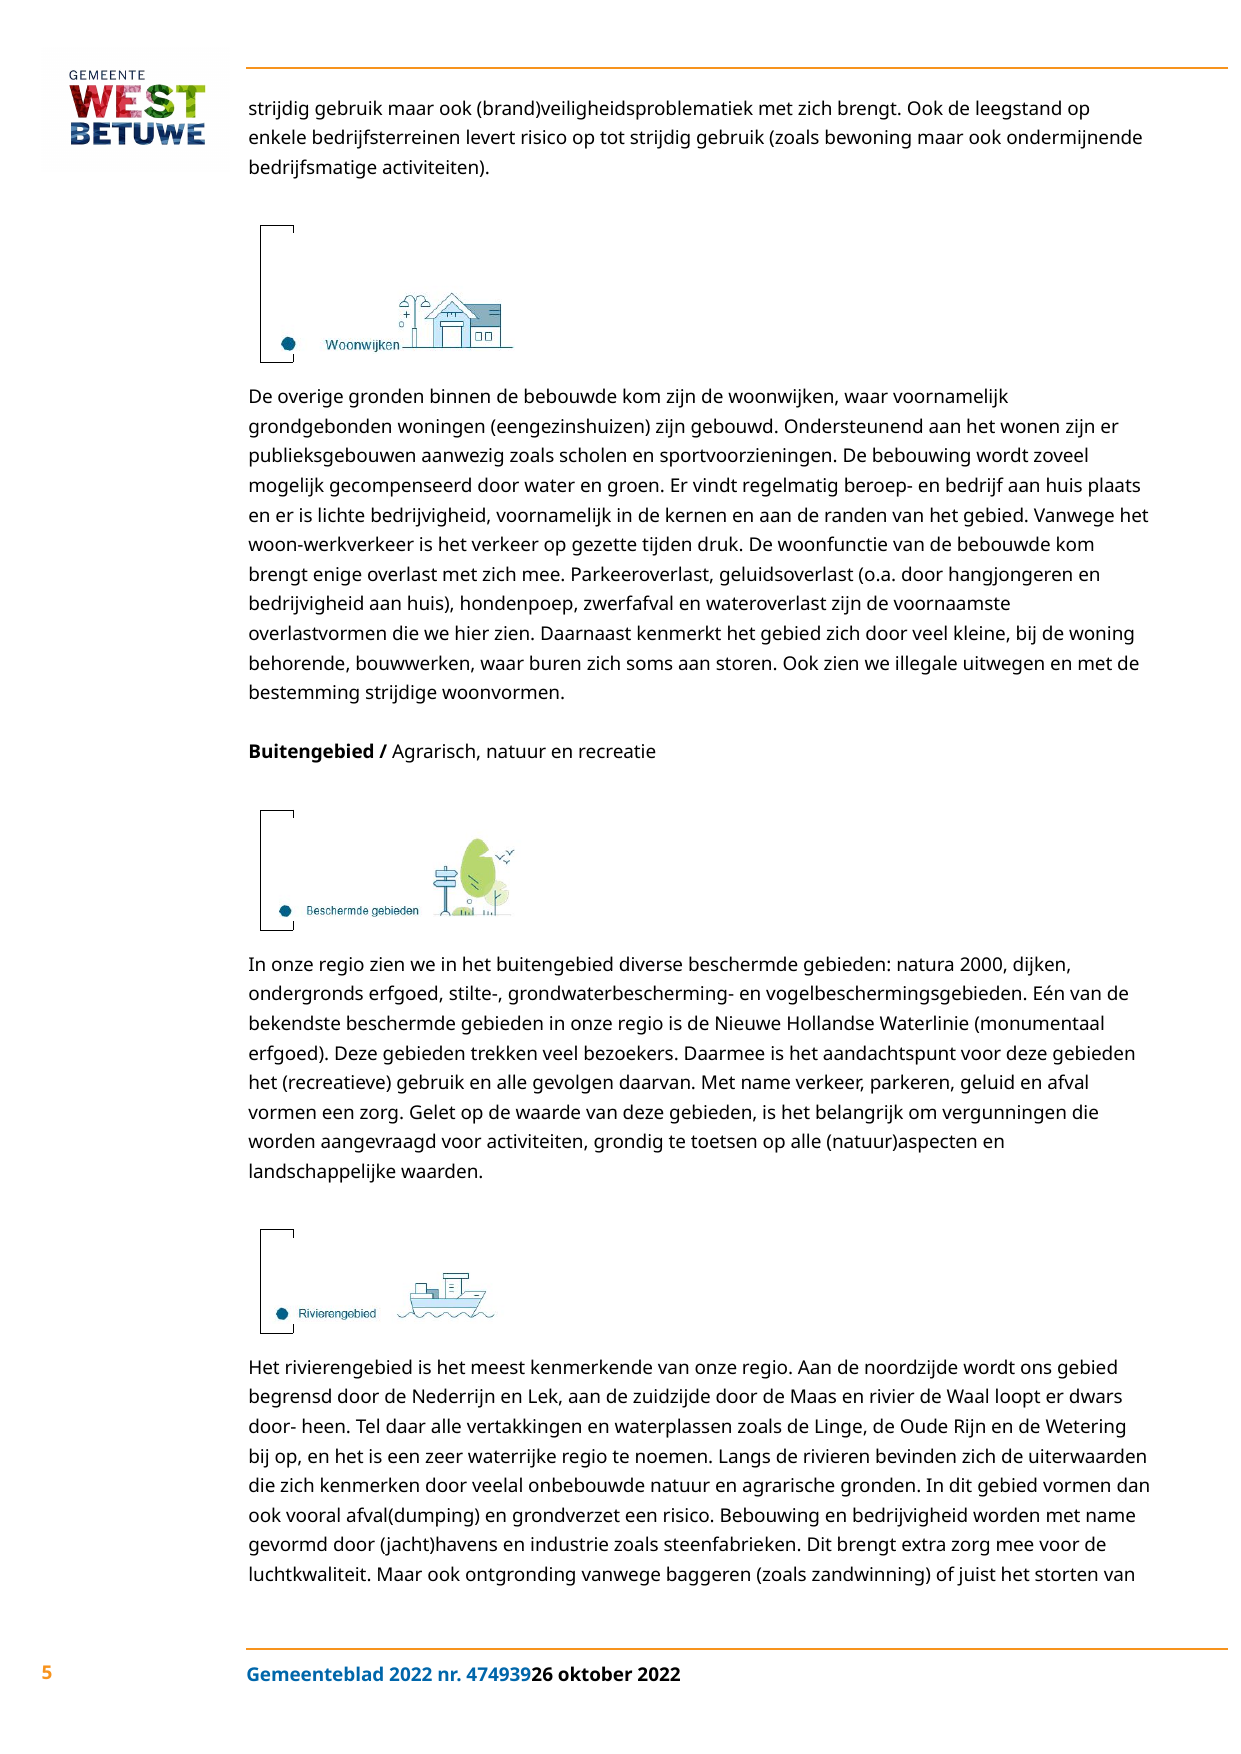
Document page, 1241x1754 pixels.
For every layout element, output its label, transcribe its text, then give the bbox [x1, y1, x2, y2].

text De overige gronden binnen de bebouwde kom zijn de woonwijken, waar voornamelijk grondgebonden woningen (eengezinshuizen) zijn gebouwd. Ondersteunend aan het wonen zijn er publieksgebouwen aanwezig zoals scholen en sportvoorzieningen. De bebouwing wordt zoveel mogelijk gecompenseerd door water en groen. Er vindt regelmatig beroep- en bedrijf aan huis plaats en er is lichte bedrijvigheid, voornamelijk in de kernen en aan de randen van het gebied. Vanwege het woon-werkverkeer is het verkeer op gezette tijden druk. De woonfunctie van de bebouwde kom brengt enige overlast met zich mee. Parkeeroverlast, geluidsoverlast (o.a. door hangjongeren en bedrijvigheid aan huis), hondenpoep, zwerfafval en wateroverlast zijn de voornaamste overlastvormen die we hier zien. Daarnaast kenmerkt het gebied zich door veel kleine, bij de woning behorende, bouwwerken, waar buren zich soms aan storen. Ook zien we illegale uitwegen en met de bestemming strijdige woonvormen. [248, 383, 1152, 705]
text Het rivierengebied is het meest kenmerkende van onze regio. Aan de noordzijde wordt ons gebied begrensd door de Nederrijn en Lek, aan de zuidzijde door de Maas en rivier de Waal loopt er dwars door- heen. Tel daar alle vertakkingen en waterplassen zoals de Linge, de Oude Rijn en de Wetering bij op, en het is een zeer waterrijke regio te noemen. Langs de rivieren bevinden zich de uiterwaarden die zich kenmerken door veelal onbebouwde natuur en agrarische gronden. In dit gebied vormen dan ook vooral afval(dumping) en grondverzet een risico. Bebouwing en bedrijvigheid worden met name gevormd door (jacht)havens en industrie zoals steenfabrieken. Dit brengt extra zorg mee voor de luchtkwaliteit. Maar ook ontgronding vanwege baggeren (zoals zandwinning) of juist het storten van [248, 1354, 1152, 1587]
picture [268, 818, 565, 921]
text strijdig gebruik maar ook (brand)veiligheidsproblematiek met zich brengt. Ook de leegstand op enkele bedrijfsterreinen levert risico op tot strijdig gebruik (zoals bewoning maar ook ondermijnende bedrijfsmatige activiteiten). [248, 95, 1152, 180]
picture [41, 47, 231, 172]
text Buitengebied / Agrarisch, natuur en recreatie [248, 738, 1152, 764]
picture [268, 1238, 565, 1324]
picture [268, 233, 565, 354]
text In onze regio zien we in het buitengebied diverse beschermde gebieden: natura 2000, dijken, ondergronds erfgoed, stilte-, grondwaterbescherming- en vogelbeschermingsgebieden. Eén van de bekendste beschermde gebieden in onze regio is de Nieuwe Hollandse Waterlinie (monumentaal erfgoed). Deze gebieden trekken veel bezoekers. Daarmee is het aandachtspunt voor deze gebieden het (recreatieve) gebruik en alle gevolgen daarvan. Met name verkeer, parkeren, geluid en afval vormen een zorg. Gelet op de waarde van deze gebieden, is het belangrijk om vergunningen die worden aangevraagd voor activiteiten, grondig te toetsen op alle (natuur)aspecten en landschappelijke waarden. [248, 951, 1152, 1184]
